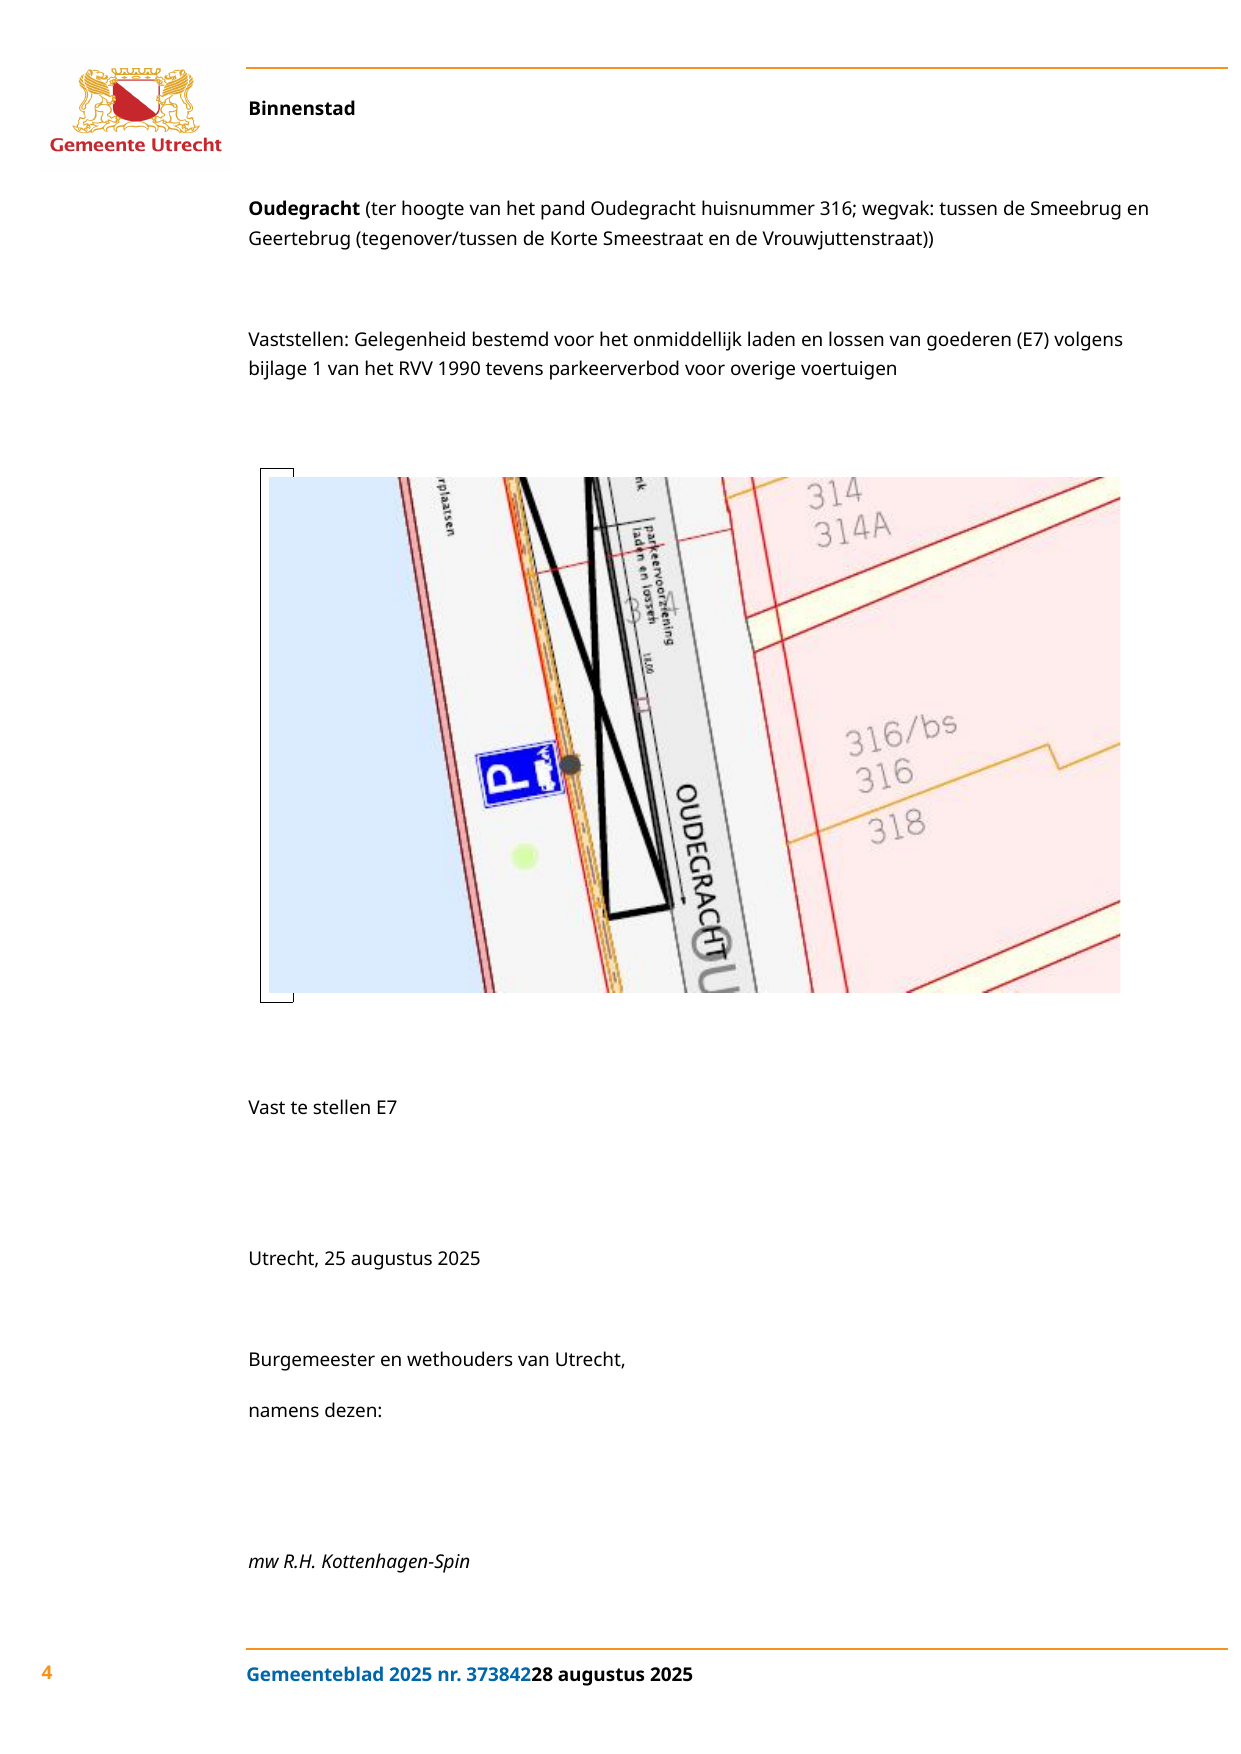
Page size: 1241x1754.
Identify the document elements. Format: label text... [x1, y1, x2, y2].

picture [41, 47, 231, 172]
text Binnenstad [248, 95, 1152, 121]
picture [268, 477, 1121, 993]
text Vast te stellen E7 [248, 1094, 1152, 1120]
text Burgemeester en wethouders van Utrecht, [248, 1346, 1152, 1372]
text Oudegracht (ter hoogte van het pand Oudegracht huisnummer 316; wegvak: tussen de Smeebrug en Geertebrug (tegenover/tussen de Korte Smeestraat en de Vrouwjuttenstraat)) [248, 196, 1152, 251]
text namens dezen: [248, 1397, 1152, 1423]
text mw R.H. Kottenhagen-Spin [248, 1548, 1152, 1574]
text Utrecht, 25 augustus 2025 [248, 1246, 1152, 1271]
text Vaststellen: Gelegenheid bestemd voor het onmiddellijk laden en lossen van goederen (E7) volgens bijlage 1 van het RVV 1990 tevens parkeerverbod voor overige voertuigen [248, 326, 1152, 381]
